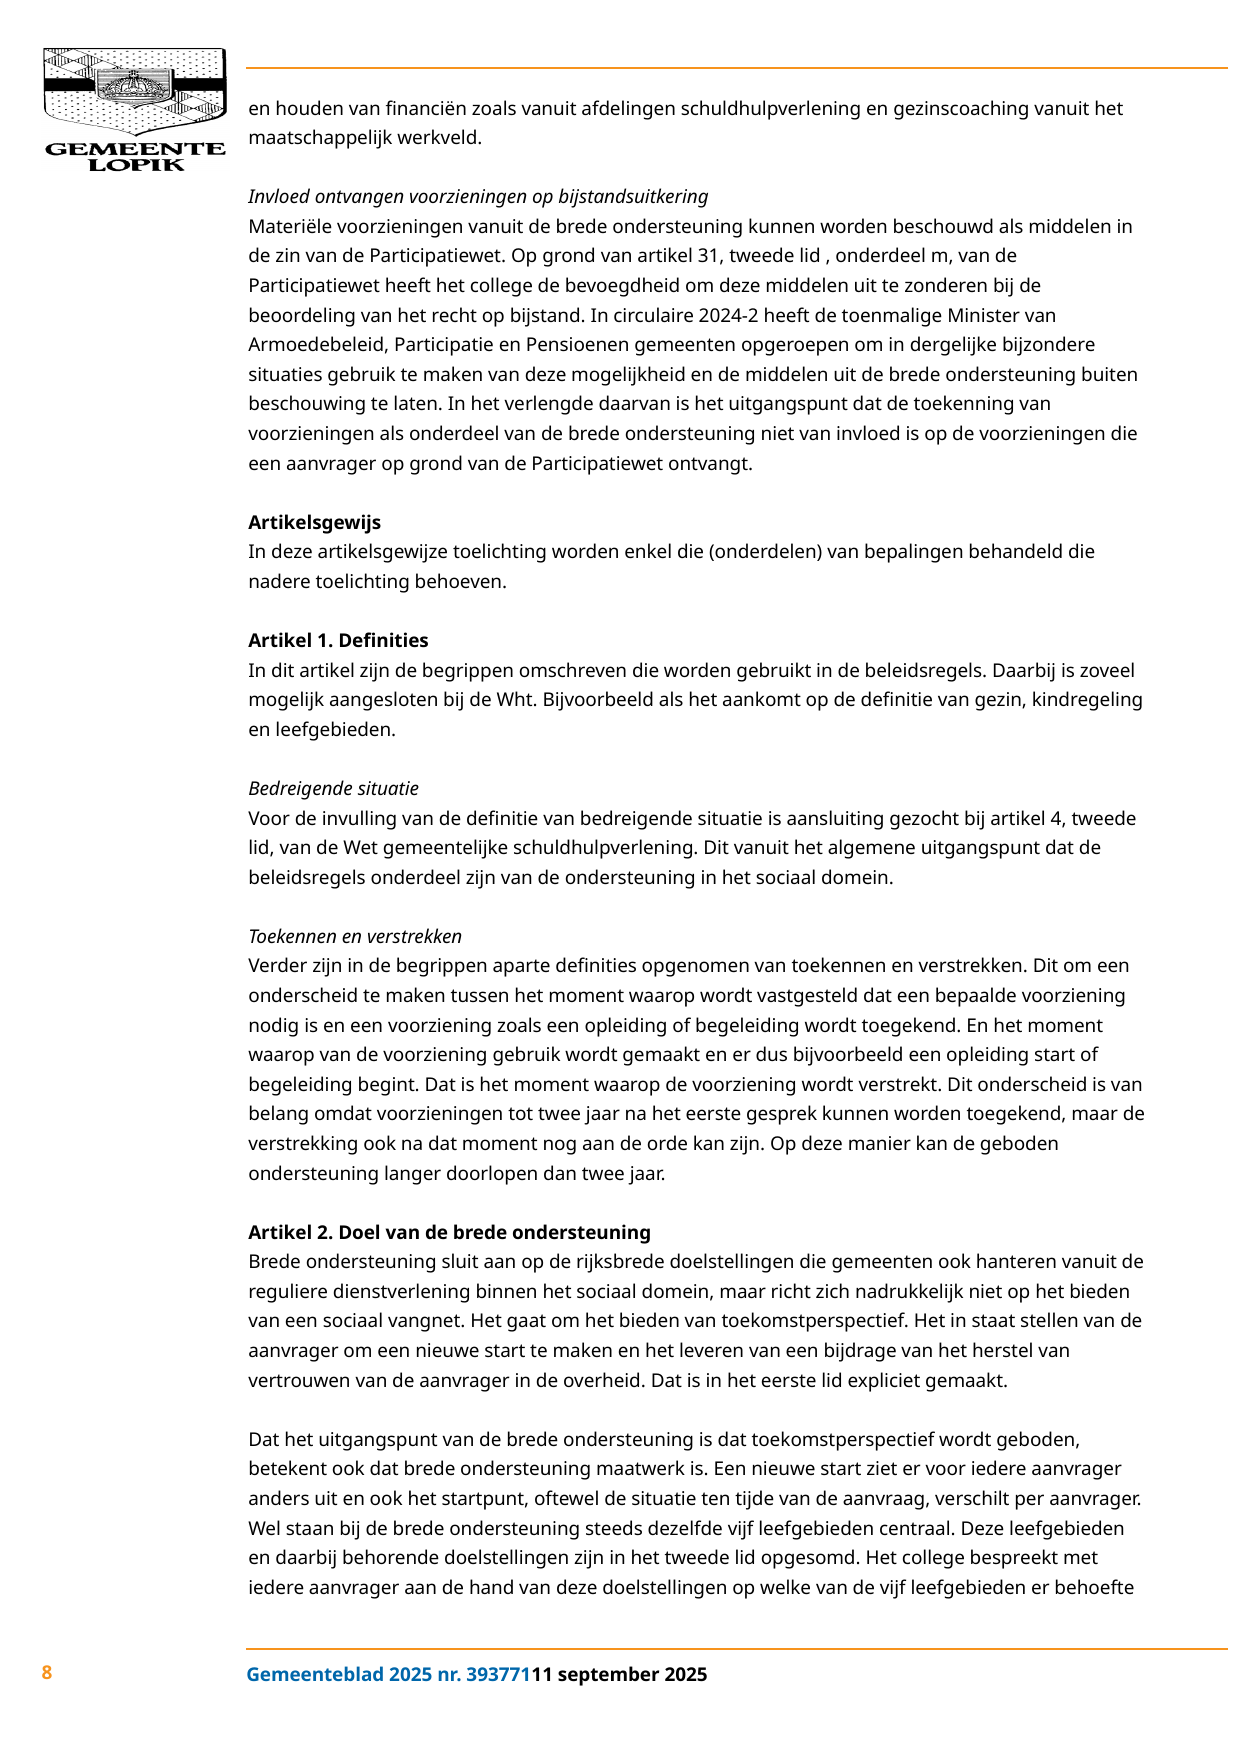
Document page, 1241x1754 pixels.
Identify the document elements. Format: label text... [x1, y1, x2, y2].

text Bedreigende situatie [248, 775, 1152, 801]
text Voor de invulling van de definitie van bedreigende situatie is aansluiting gezocht bij artikel 4, tweede lid, van de Wet gemeentelijke schuldhulpverlening. Dit vanuit het algemene uitgangspunt dat de beleidsregels onderdeel zijn van de ondersteuning in het sociaal domein. [248, 805, 1152, 890]
text In dit artikel zijn de begrippen omschreven die worden gebruikt in de beleidsregels. Daarbij is zoveel mogelijk aangesloten bij de Wht. Bijvoorbeeld als het aankomt op de definitie van gezin, kindregeling en leefgebieden. [248, 657, 1152, 742]
text Dat het uitgangspunt van de brede ondersteuning is dat toekomstperspectief wordt geboden, betekent ook dat brede ondersteuning maatwerk is. Een nieuwe start ziet er voor iedere aanvrager anders uit en ook het startpunt, oftewel de situatie ten tijde van de aanvraag, verschilt per aanvrager. Wel staan bij de brede ondersteuning steeds dezelfde vijf leefgebieden centraal. Deze leefgebieden en daarbij behorende doelstellingen zijn in het tweede lid opgesomd. Het college bespreekt met iedere aanvrager aan de hand van deze doelstellingen op welke van de vijf leefgebieden er behoefte [248, 1426, 1152, 1600]
text Artikel 1. Definities [248, 627, 1152, 653]
text en houden van financiën zoals vanuit afdelingen schuldhulpverlening en gezinscoaching vanuit het maatschappelijk werkveld. [248, 95, 1152, 150]
text Verder zijn in de begrippen aparte definities opgenomen van toekennen en verstrekken. Dit om een onderscheid te maken tussen het moment waarop wordt vastgesteld dat een bepaalde voorziening nodig is en een voorziening zoals een opleiding of begeleiding wordt toegekend. En het moment waarop van de voorziening gebruik wordt gemaakt en er dus bijvoorbeeld een opleiding start of begeleiding begint. Dat is het moment waarop de voorziening wordt verstrekt. Dit onderscheid is van belang omdat voorzieningen tot twee jaar na het eerste gesprek kunnen worden toegekend, maar de verstrekking ook na dat moment nog aan de orde kan zijn. Op deze manier kan de geboden ondersteuning langer doorlopen dan twee jaar. [248, 953, 1152, 1186]
text Toekennen en verstrekken [248, 923, 1152, 949]
text Artikelsgewijs [248, 509, 1152, 535]
text Materiële voorzieningen vanuit de brede ondersteuning kunnen worden beschouwd als middelen in de zin van de Participatiewet. Op grond van artikel 31, tweede lid , onderdeel m, van de Participatiewet heeft het college de bevoegdheid om deze middelen uit te zonderen bij de beoordeling van het recht op bijstand. In circulaire 2024-2 heeft de toenmalige Minister van Armoedebeleid, Participatie en Pensioenen gemeenten opgeroepen om in dergelijke bijzondere situaties gebruik te maken van deze mogelijkheid en de middelen uit de brede ondersteuning buiten beschouwing te laten. In het verlengde daarvan is het uitgangspunt dat de toekenning van voorzieningen als onderdeel van de brede ondersteuning niet van invloed is op de voorzieningen die een aanvrager op grond van de Participatiewet ontvangt. [248, 213, 1152, 476]
text Invloed ontvangen voorzieningen op bijstandsuitkering [248, 183, 1152, 209]
text Brede ondersteuning sluit aan op de rijksbrede doelstellingen die gemeenten ook hanteren vanuit de reguliere dienstverlening binnen het sociaal domein, maar richt zich nadrukkelijk niet op het bieden van een sociaal vangnet. Het gaat om het bieden van toekomstperspectief. Het in staat stellen van de aanvrager om een nieuwe start te maken en het leveren van een bijdrage van het herstel van vertrouwen van de aanvrager in de overheid. Dat is in het eerste lid expliciet gemaakt. [248, 1248, 1152, 1393]
text In deze artikelsgewijze toelichting worden enkel die (onderdelen) van bepalingen behandeld die nadere toelichting behoeven. [248, 538, 1152, 594]
text Artikel 2. Doel van de brede ondersteuning [248, 1219, 1152, 1245]
picture [41, 47, 231, 172]
